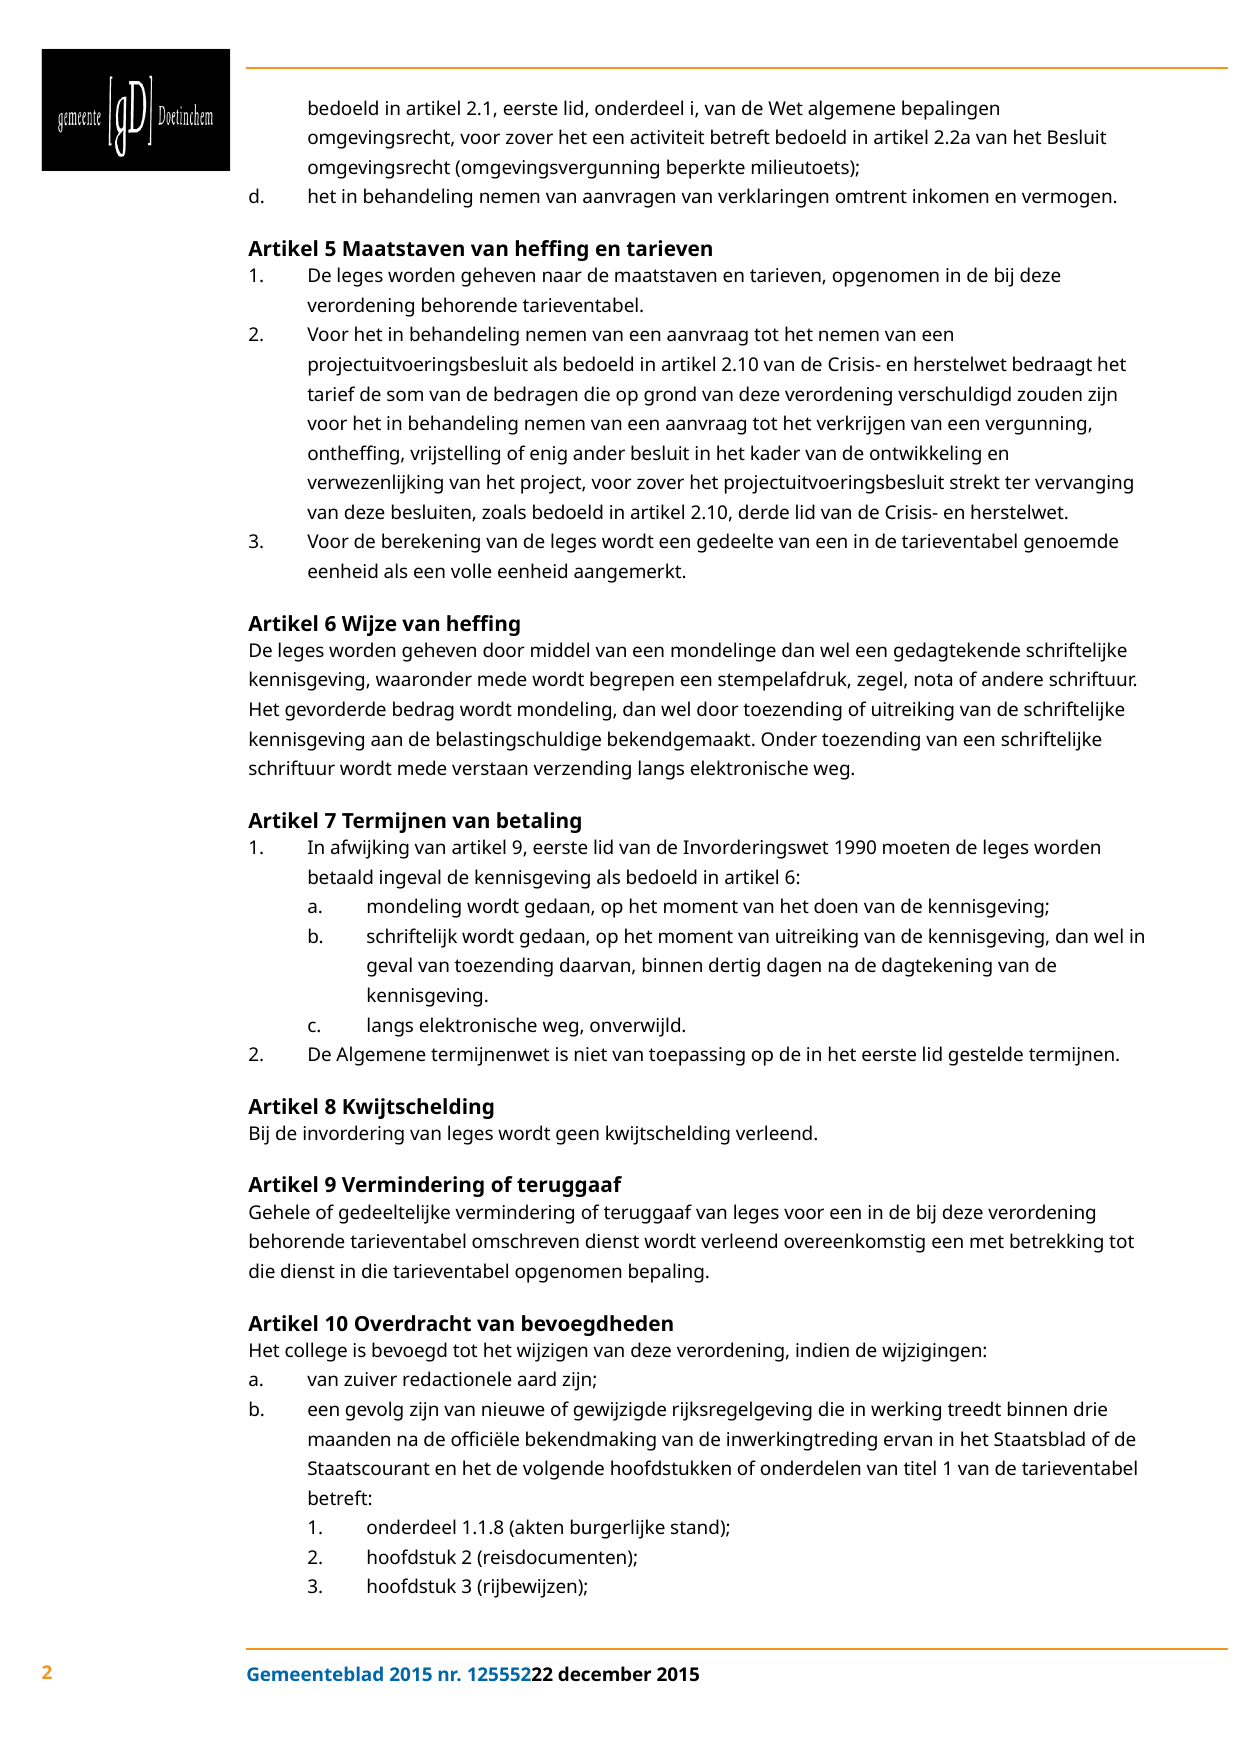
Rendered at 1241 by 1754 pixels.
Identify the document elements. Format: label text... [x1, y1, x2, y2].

text Artikel 10 Overdracht van bevoegdheden [248, 1309, 1152, 1337]
text Artikel 6 Wijze van heffing [248, 609, 1152, 637]
list een gevolg zijn van nieuwe of gewijzigde rijksregelgeving die in werking treedt binnen drie maanden na de officiële bekendmaking van de inwerkingtreding ervan in het Staatsblad of de Staatscourant en het de volgende hoofdstukken of onderdelen van titel 1 van de tarieventabel betreft: [248, 1396, 1152, 1511]
list van zuiver redactionele aard zijn; [248, 1367, 1152, 1392]
list bedoeld in artikel 2.1, eerste lid, onderdeel i, van de Wet algemene bepalingen omgevingsrecht, voor zover het een activiteit betreft bedoeld in artikel 2.2a van het Besluit omgevingsrecht (omgevingsvergunning beperkte milieutoets); [248, 95, 1152, 180]
list schriftelijk wordt gedaan, op het moment van uitreiking van de kennisgeving, dan wel in geval van toezending daarvan, binnen dertig dagen na de dagtekening van de kennisgeving. [307, 923, 1152, 1008]
picture [41, 47, 231, 172]
text Artikel 9 Vermindering of teruggaaf [248, 1171, 1152, 1199]
list onderdeel 1.1.8 (akten burgerlijke stand); [307, 1514, 1152, 1540]
list Voor het in behandeling nemen van een aanvraag tot het nemen van een projectuitvoeringsbesluit als bedoeld in artikel 2.10 van de Crisis- en herstelwet bedraagt het tarief de som van de bedragen die op grond van deze verordening verschuldigd zouden zijn voor het in behandeling nemen van een aanvraag tot het verkrijgen van een vergunning, ontheffing, vrijstelling of enig ander besluit in het kader van de ontwikkeling en verwezenlijking van het project, voor zover het projectuitvoeringsbesluit strekt ter vervanging van deze besluiten, zoals bedoeld in artikel 2.10, derde lid van de Crisis- en herstelwet. [248, 322, 1152, 525]
list mondeling wordt gedaan, op het moment van het doen van de kennisgeving; [307, 893, 1152, 919]
text Het college is bevoegd tot het wijzigen van deze verordening, indien de wijzigingen: [248, 1337, 1152, 1363]
text Artikel 5 Maatstaven van heffing en tarieven [248, 234, 1152, 262]
text Gehele of gedeeltelijke vermindering of teruggaaf van leges voor een in de bij deze verordening behorende tarieventabel omschreven dienst wordt verleend overeenkomstig een met betrekking tot die dienst in die tarieventabel opgenomen bepaling. [248, 1199, 1152, 1284]
list De Algemene termijnenwet is niet van toepassing op de in het eerste lid gestelde termijnen. [248, 1041, 1152, 1067]
text Artikel 8 Kwijtschelding [248, 1092, 1152, 1120]
text Bij de invordering van leges wordt geen kwijtschelding verleend. [248, 1120, 1152, 1146]
list In afwijking van artikel 9, eerste lid van de Invorderingswet 1990 moeten de leges worden betaald ingeval de kennisgeving als bedoeld in artikel 6: [248, 834, 1152, 889]
text De leges worden geheven door middel van een mondelinge dan wel een gedagtekende schriftelijke kennisgeving, waaronder mede wordt begrepen een stempelafdruk, zegel, nota of andere schriftuur. Het gevorderde bedrag wordt mondeling, dan wel door toezending of uitreiking van de schriftelijke kennisgeving aan de belastingschuldige bekendgemaakt. Onder toezending van een schriftelijke schriftuur wordt mede verstaan verzending langs elektronische weg. [248, 637, 1152, 781]
list langs elektronische weg, onverwijld. [307, 1012, 1152, 1037]
list hoofdstuk 2 (reisdocumenten); [307, 1544, 1152, 1570]
list hoofdstuk 3 (rijbewijzen); [307, 1574, 1152, 1599]
text Artikel 7 Termijnen van betaling [248, 806, 1152, 834]
list Voor de berekening van de leges wordt een gedeelte van een in de tarieventabel genoemde eenheid als een volle eenheid aangemerkt. [248, 529, 1152, 584]
list het in behandeling nemen van aanvragen van verklaringen omtrent inkomen en vermogen. [248, 183, 1152, 209]
list De leges worden geheven naar de maatstaven en tarieven, opgenomen in de bij deze verordening behorende tarieventabel. [248, 262, 1152, 318]
